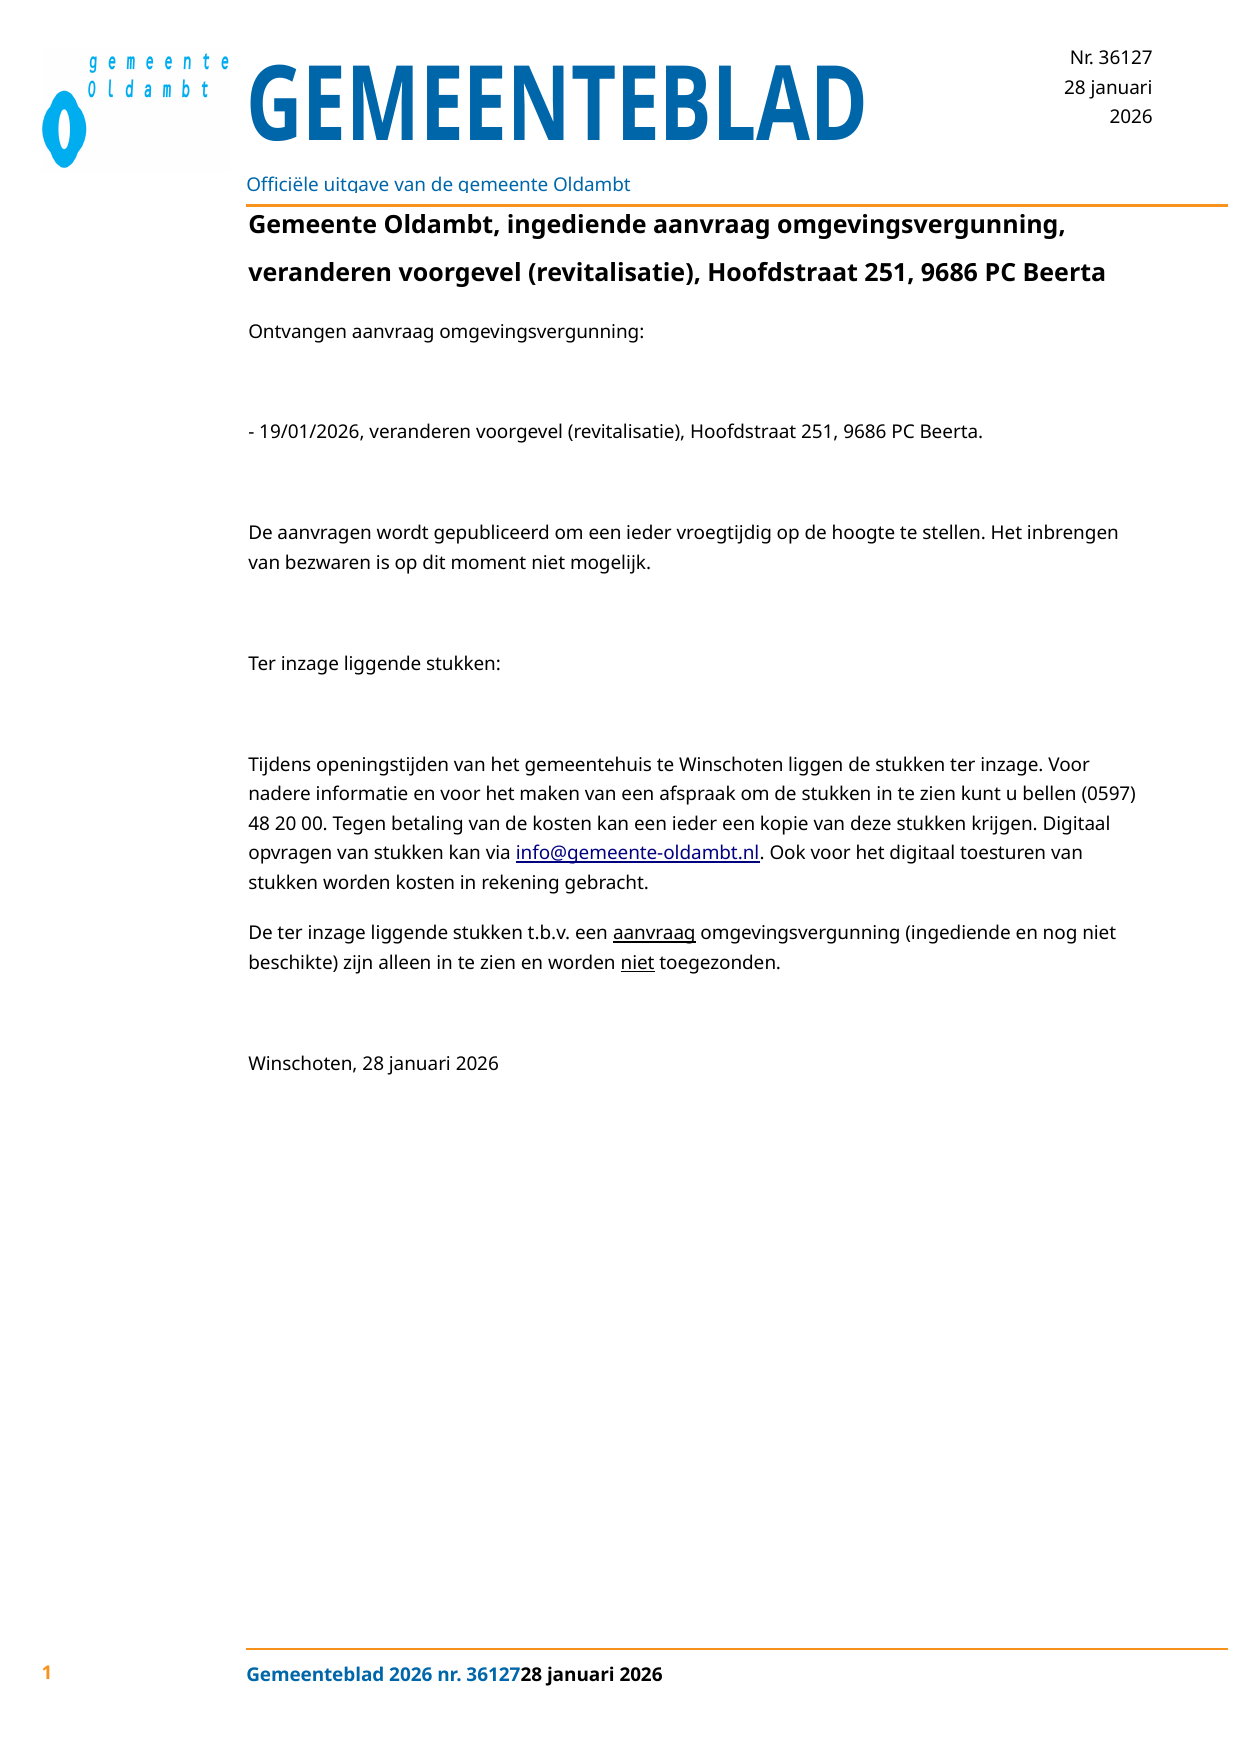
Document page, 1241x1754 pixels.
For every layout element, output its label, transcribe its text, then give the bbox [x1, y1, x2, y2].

text De ter inzage liggende stukken t.b.v. een aanvraag omgevingsvergunning (ingediende en nog niet beschikte) zijn alleen in te zien en worden niet toegezonden. [248, 919, 1152, 975]
text Ontvangen aanvraag omgevingsvergunning: [248, 318, 1152, 344]
text De aanvragen wordt gepubliceerd om een ieder vroegtijdig op de hoogte te stellen. Het inbrengen van bezwaren is op dit moment niet mogelijk. [248, 519, 1152, 575]
text Ter inzage liggende stukken: [248, 650, 1152, 676]
text - 19/01/2026, veranderen voorgevel (revitalisatie), Hoofdstraat 251, 9686 PC Beerta. [248, 419, 1152, 444]
picture [41, 47, 231, 172]
text Winschoten, 28 januari 2026 [248, 1050, 1152, 1076]
text Gemeente Oldambt, ingediende aanvraag omgevingsvergunning, veranderen voorgevel (revitalisatie), Hoofdstraat 251, 9686 PC Beerta [248, 207, 1152, 288]
text Tijdens openingstijden van het gemeentehuis te Winschoten liggen de stukken ter inzage. Voor nadere informatie en voor het maken van een afspraak om de stukken in te zien kunt u bellen (0597) 48 20 00. Tegen betaling van de kosten kan een ieder een kopie van deze stukken krijgen. Digitaal opvragen van stukken kan via info@gemeente-oldambt.nl. Ook voor het digitaal toesturen van stukken worden kosten in rekening gebracht. [248, 751, 1152, 895]
